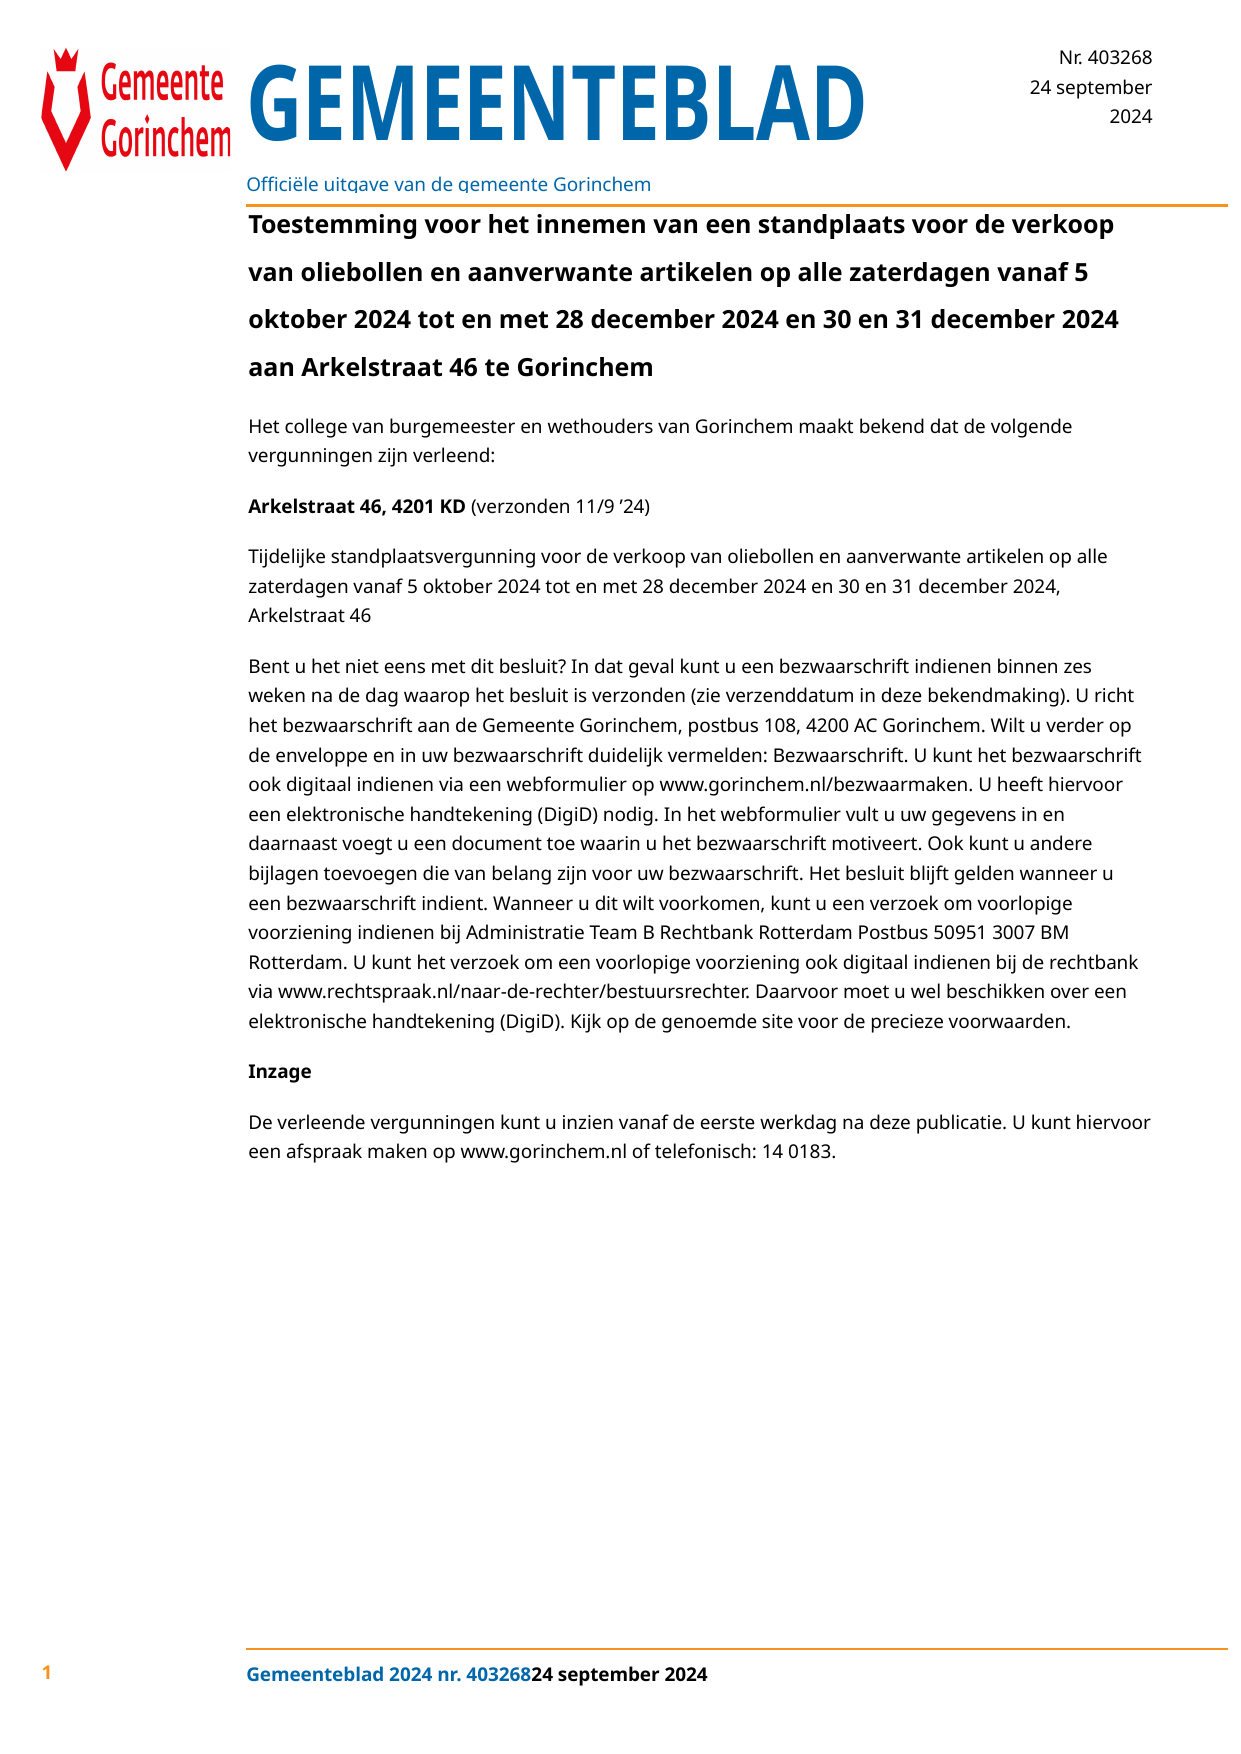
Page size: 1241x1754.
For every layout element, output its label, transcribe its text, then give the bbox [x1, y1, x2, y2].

text Arkelstraat 46, 4201 KD (verzonden 11/9 ’24) [248, 493, 1152, 519]
text De verleende vergunningen kunt u inzien vanaf de eerste werkdag na deze publicatie. U kunt hiervoor een afspraak maken op www.gorinchem.nl of telefonisch: 14 0183. [248, 1109, 1152, 1164]
text Bent u het niet eens met dit besluit? In dat geval kunt u een bezwaarschrift indienen binnen zes weken na de dag waarop het besluit is verzonden (zie verzenddatum in deze bekendmaking). U richt het bezwaarschrift aan de Gemeente Gorinchem, postbus 108, 4200 AC Gorinchem. Wilt u verder op de enveloppe en in uw bezwaarschrift duidelijk vermelden: Bezwaarschrift. U kunt het bezwaarschrift ook digitaal indienen via een webformulier op www.gorinchem.nl/bezwaarmaken. U heeft hiervoor een elektronische handtekening (DigiD) nodig. In het webformulier vult u uw gegevens in en daarnaast voegt u een document toe waarin u het bezwaarschrift motiveert. Ook kunt u andere bijlagen toevoegen die van belang zijn voor uw bezwaarschrift. Het besluit blijft gelden wanneer u een bezwaarschrift indient. Wanneer u dit wilt voorkomen, kunt u een verzoek om voorlopige voorziening indienen bij Administratie Team B Rechtbank Rotterdam Postbus 50951 3007 BM Rotterdam. U kunt het verzoek om een voorlopige voorziening ook digitaal indienen bij de rechtbank via www.rechtspraak.nl/naar-de-rechter/bestuursrechter. Daarvoor moet u wel beschikken over een elektronische handtekening (DigiD). Kijk op de genoemde site voor de precieze voorwaarden. [248, 653, 1152, 1034]
text Inzage [248, 1058, 1152, 1084]
text Toestemming voor het innemen van een standplaats voor de verkoop van oliebollen en aanverwante artikelen op alle zaterdagen vanaf 5 oktober 2024 tot en met 28 december 2024 en 30 en 31 december 2024 aan Arkelstraat 46 te Gorinchem [248, 207, 1152, 384]
picture [41, 47, 231, 172]
text Het college van burgemeester en wethouders van Gorinchem maakt bekend dat de volgende vergunningen zijn verleend: [248, 413, 1152, 468]
text Tijdelijke standplaatsvergunning voor de verkoop van oliebollen en aanverwante artikelen op alle zaterdagen vanaf 5 oktober 2024 tot en met 28 december 2024 en 30 en 31 december 2024, Arkelstraat 46 [248, 543, 1152, 628]
